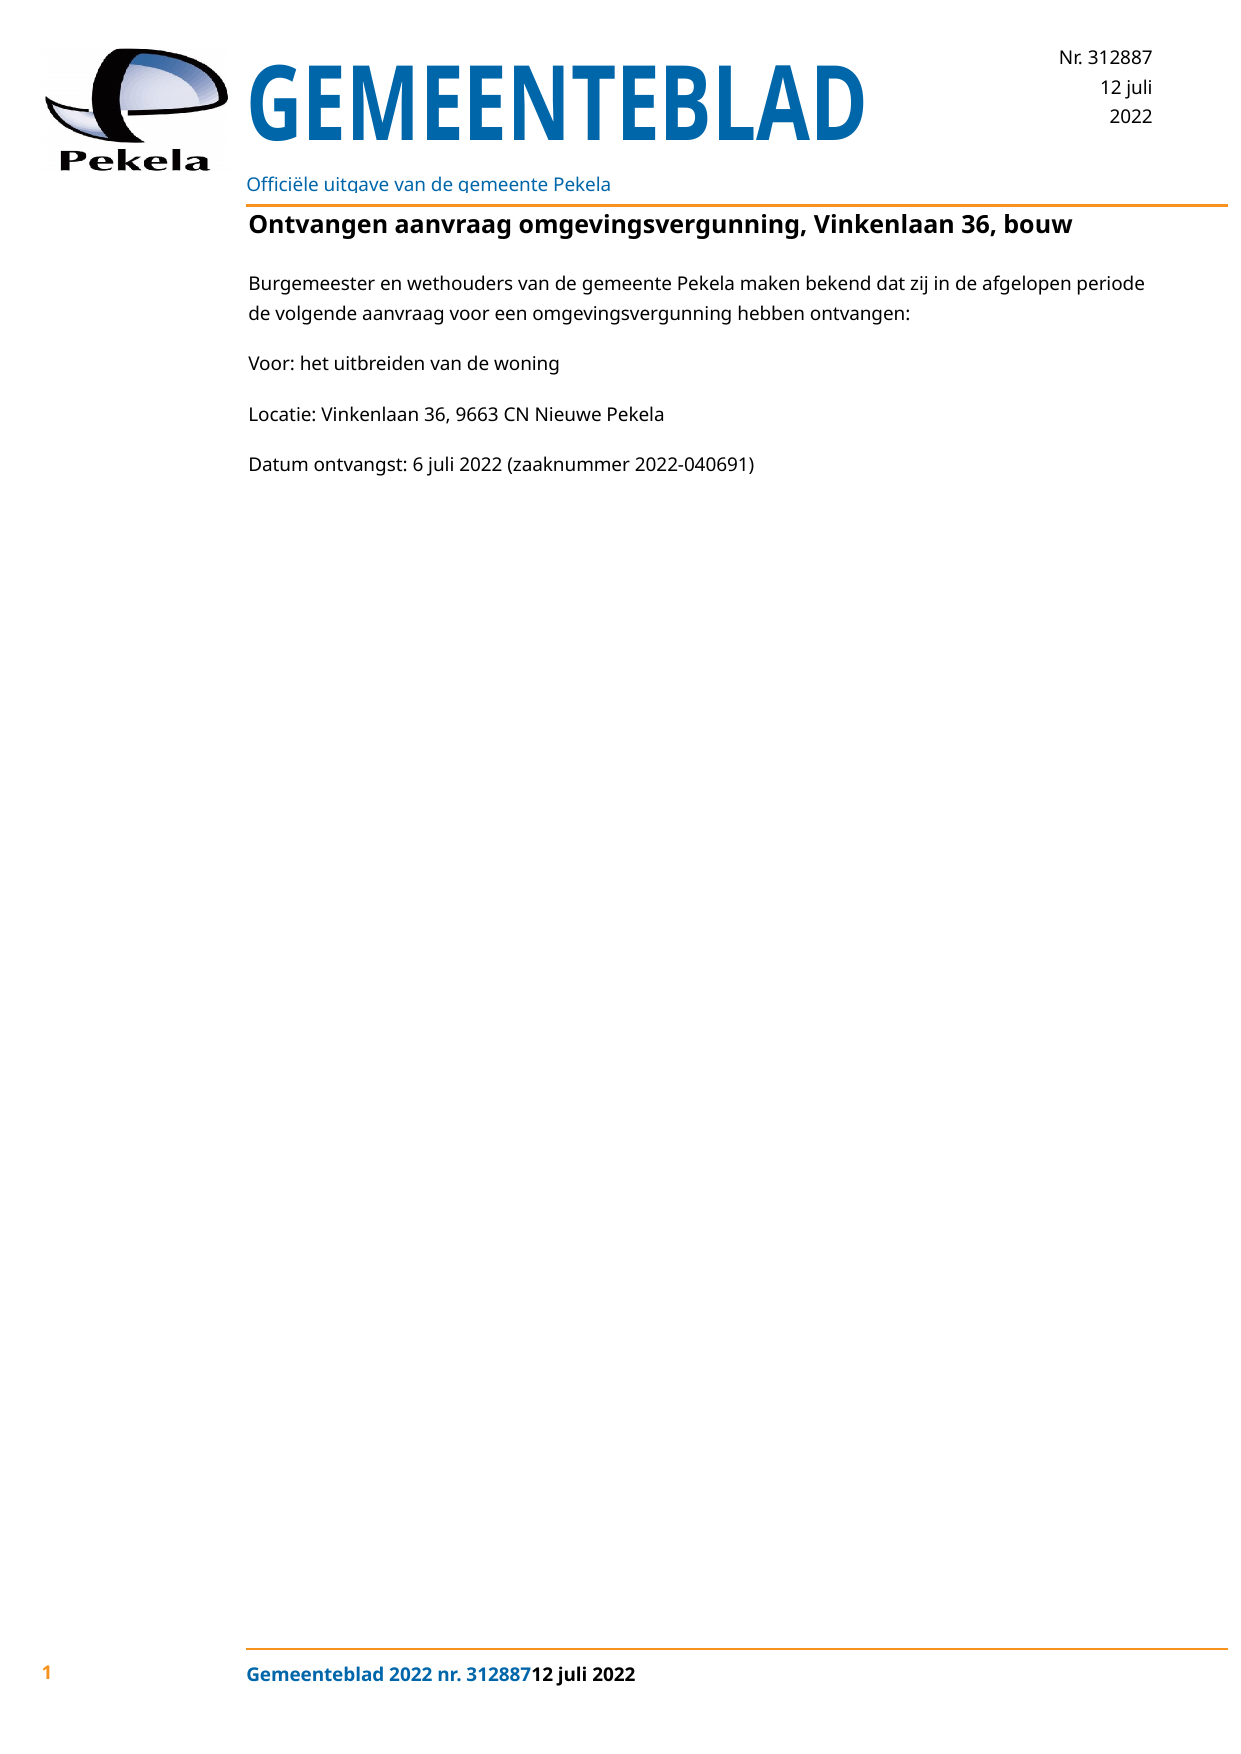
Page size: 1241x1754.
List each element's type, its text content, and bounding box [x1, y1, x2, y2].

picture [41, 47, 231, 172]
text Locatie: Vinkenlaan 36, 9663 CN Nieuwe Pekela [248, 401, 1152, 426]
text Voor: het uitbreiden van de woning [248, 350, 1152, 376]
text Burgemeester en wethouders van de gemeente Pekela maken bekend dat zij in de afgelopen periode de volgende aanvraag voor een omgevingsvergunning hebben ontvangen: [248, 270, 1152, 326]
text Ontvangen aanvraag omgevingsvergunning, Vinkenlaan 36, bouw [248, 207, 1152, 241]
text Datum ontvangst: 6 juli 2022 (zaaknummer 2022-040691) [248, 451, 1152, 477]
